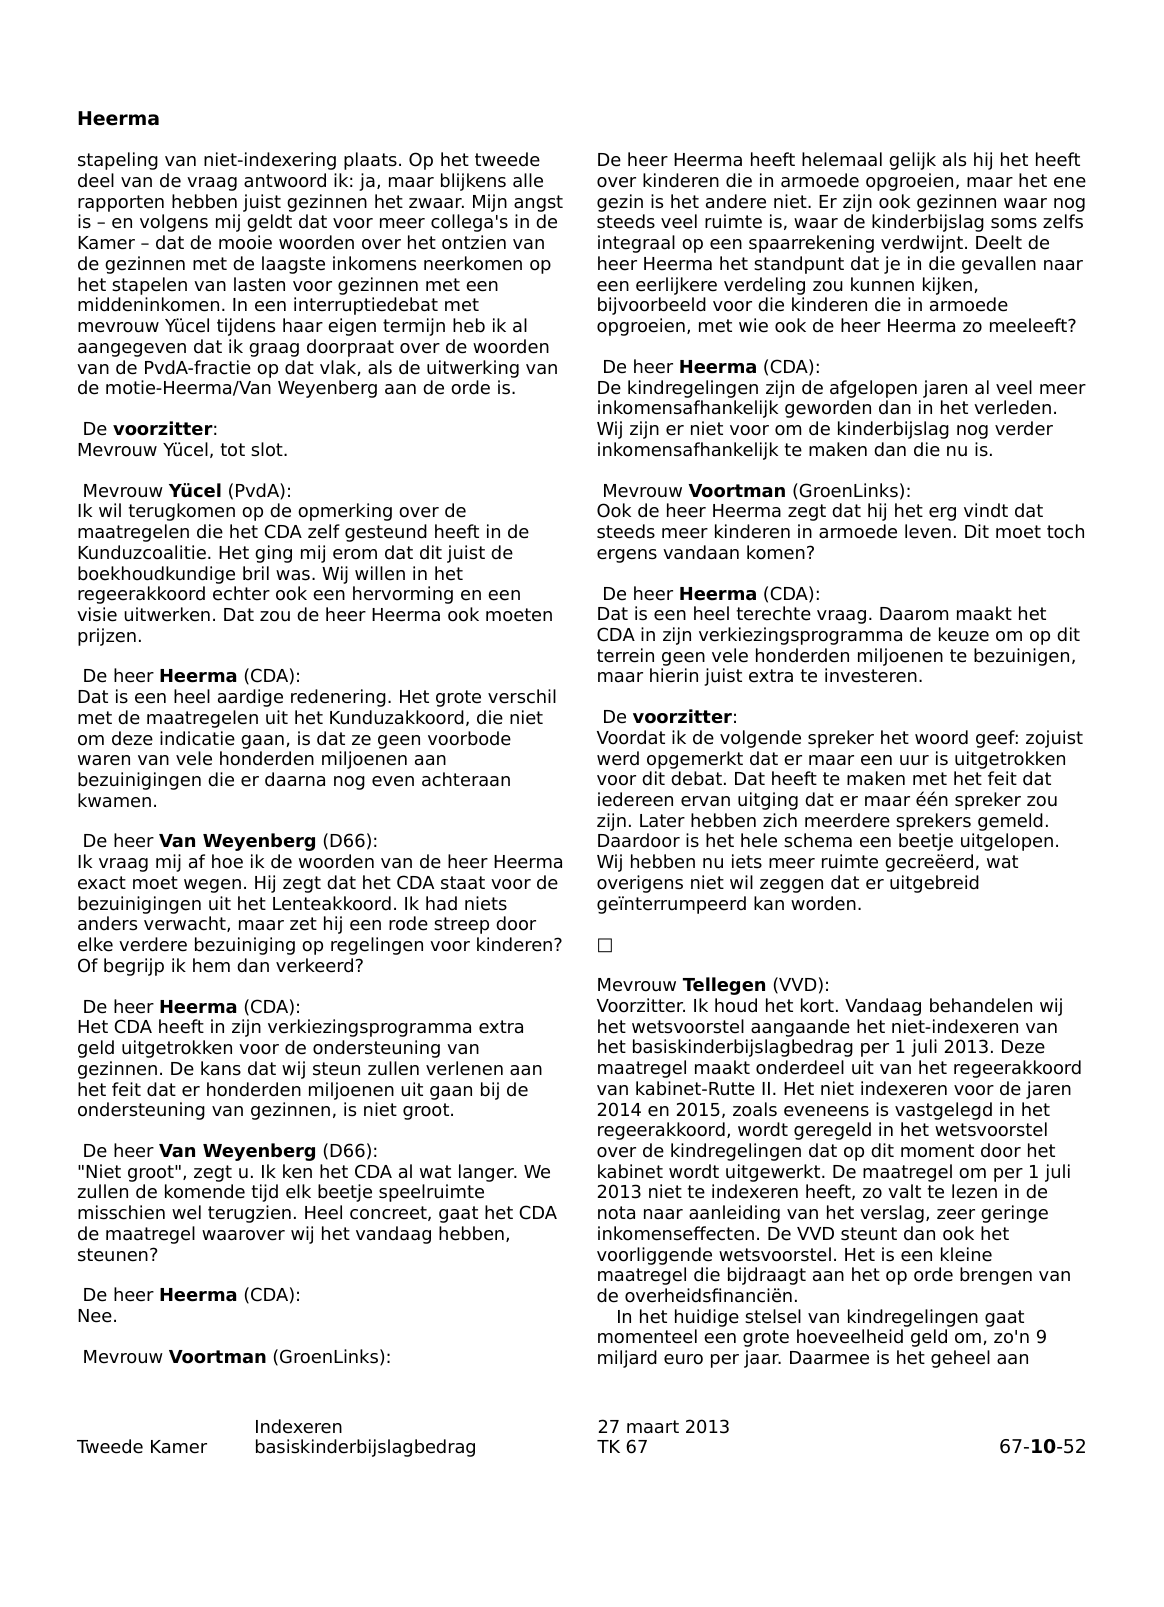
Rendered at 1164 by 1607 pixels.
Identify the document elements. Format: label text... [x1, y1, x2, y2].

text Het CDA heeft in zijn verkiezingsprogramma extra geld uitgetrokken voor de ondersteuning van gezinnen. De kans dat wij steun zullen verlenen aan het feit dat er honderden miljoenen uit gaan bij de ondersteuning van gezinnen, is niet groot. [77, 1017, 567, 1121]
text De heer Heerma (CDA): [596, 583, 1087, 604]
text De voorzitter: [77, 419, 567, 440]
text De heer Van Weyenberg (D66): [77, 831, 567, 852]
text stapeling van niet-indexering plaats. Op het tweede deel van de vraag antwoord ik: ja, maar blijkens alle rapporten hebben juist gezinnen het zwaar. Mijn angst is – en volgens mij geldt dat voor meer collega's in de Kamer – dat de mooie woorden over het ontzien van de gezinnen met de laagste inkomens neerkomen op het stapelen van lasten voor gezinnen met een middeninkomen. In een interruptiedebat met mevrouw Yücel tijdens haar eigen termijn heb ik al aangegeven dat ik graag doorpraat over de woorden van de PvdA-fractie op dat vlak, als de uitwerking van de motie-Heerma/Van Weyenberg aan de orde is. [77, 150, 567, 399]
text "Niet groot", zegt u. Ik ken het CDA al wat langer. We zullen de komende tijd elk beetje speelruimte misschien wel terugzien. Heel concreet, gaat het CDA de maatregel waarover wij het vandaag hebben, steunen? [77, 1162, 567, 1265]
text Nee. [77, 1306, 567, 1327]
text De heer Van Weyenberg (D66): [77, 1141, 567, 1162]
text Mevrouw Tellegen (VVD): [596, 975, 1087, 996]
text Voorzitter. Ik houd het kort. Vandaag behandelen wij het wetsvoorstel aangaande het niet-indexeren van het basiskinderbijslagbedrag per 1 juli 2013. Deze maatregel maakt onderdeel uit van het regeerakkoord van kabinet-Rutte II. Het niet indexeren voor de jaren 2014 en 2015, zoals eveneens is vastgelegd in het regeerakkoord, wordt geregeld in het wetsvoorstel over de kindregelingen dat op dit moment door het kabinet wordt uitgewerkt. De maatregel om per 1 juli 2013 niet te indexeren heeft, zo valt te lezen in de nota naar aanleiding van het verslag, zeer geringe inkomenseffecten. De VVD steunt dan ook het voorliggende wetsvoorstel. Het is een kleine maatregel die bijdraagt aan het op orde brengen van de overheidsfinanciën. [596, 996, 1087, 1307]
text Ik wil terugkomen op de opmerking over de maatregelen die het CDA zelf gesteund heeft in de Kunduzcoalitie. Het ging mij erom dat dit juist de boekhoudkundige bril was. Wij willen in het regeerakkoord echter ook een hervorming en een visie uitwerken. Dat zou de heer Heerma ook moeten prijzen. [77, 501, 567, 646]
text Dat is een heel terechte vraag. Daarom maakt het CDA in zijn verkiezingsprogramma de keuze om op dit terrein geen vele honderden miljoenen te bezuinigen, maar hierin juist extra te investeren. [596, 604, 1087, 687]
text Ook de heer Heerma zegt dat hij het erg vindt dat steeds meer kinderen in armoede leven. Dit moet toch ergens vandaan komen? [596, 501, 1087, 563]
text Mevrouw Voortman (GroenLinks): [596, 480, 1087, 501]
text Dat is een heel aardige redenering. Het grote verschil met de maatregelen uit het Kunduzakkoord, die niet om deze indicatie gaan, is dat ze geen voorbode waren van vele honderden miljoenen aan bezuinigingen die er daarna nog even achteraan kwamen. [77, 687, 567, 811]
text De heer Heerma (CDA): [77, 1285, 567, 1306]
text Mevrouw Yücel, tot slot. [77, 440, 567, 460]
text De heer Heerma (CDA): [596, 357, 1087, 377]
text □ [596, 934, 1087, 955]
text De heer Heerma (CDA): [77, 996, 567, 1017]
text De voorzitter: [596, 707, 1087, 728]
text Voordat ik de volgende spreker het woord geef: zojuist werd opgemerkt dat er maar een uur is uitgetrokken voor dit debat. Dat heeft te maken met het feit dat iedereen ervan uitging dat er maar één spreker zou zijn. Later hebben zich meerdere sprekers gemeld. Daardoor is het hele schema een beetje uitgelopen. Wij hebben nu iets meer ruimte gecreëerd, wat overigens niet wil zeggen dat er uitgebreid geïnterrumpeerd kan worden. [596, 728, 1087, 914]
text Mevrouw Yücel (PvdA): [77, 480, 567, 501]
text Mevrouw Voortman (GroenLinks): [77, 1347, 567, 1367]
text In het huidige stelsel van kindregelingen gaat momenteel een grote hoeveelheid geld om, zo'n 9 miljard euro per jaar. Daarmee is het geheel aan [596, 1307, 1087, 1369]
text De heer Heerma (CDA): [77, 666, 567, 687]
text Ik vraag mij af hoe ik de woorden van de heer Heerma exact moet wegen. Hij zegt dat het CDA staat voor de bezuinigingen uit het Lenteakkoord. Ik had niets anders verwacht, maar zet hij een rode streep door elke verdere bezuiniging op regelingen voor kinderen? Of begrijp ik hem dan verkeerd? [77, 852, 567, 976]
text De heer Heerma heeft helemaal gelijk als hij het heeft over kinderen die in armoede opgroeien, maar het ene gezin is het andere niet. Er zijn ook gezinnen waar nog steeds veel ruimte is, waar de kinderbijslag soms zelfs integraal op een spaarrekening verdwijnt. Deelt de heer Heerma het standpunt dat je in die gevallen naar een eerlijkere verdeling zou kunnen kijken, bijvoorbeeld voor die kinderen die in armoede opgroeien, met wie ook de heer Heerma zo meeleeft? [596, 150, 1087, 337]
text De kindregelingen zijn de afgelopen jaren al veel meer inkomensafhankelijk geworden dan in het verleden. Wij zijn er niet voor om de kinderbijslag nog verder inkomensafhankelijk te maken dan die nu is. [596, 377, 1087, 460]
